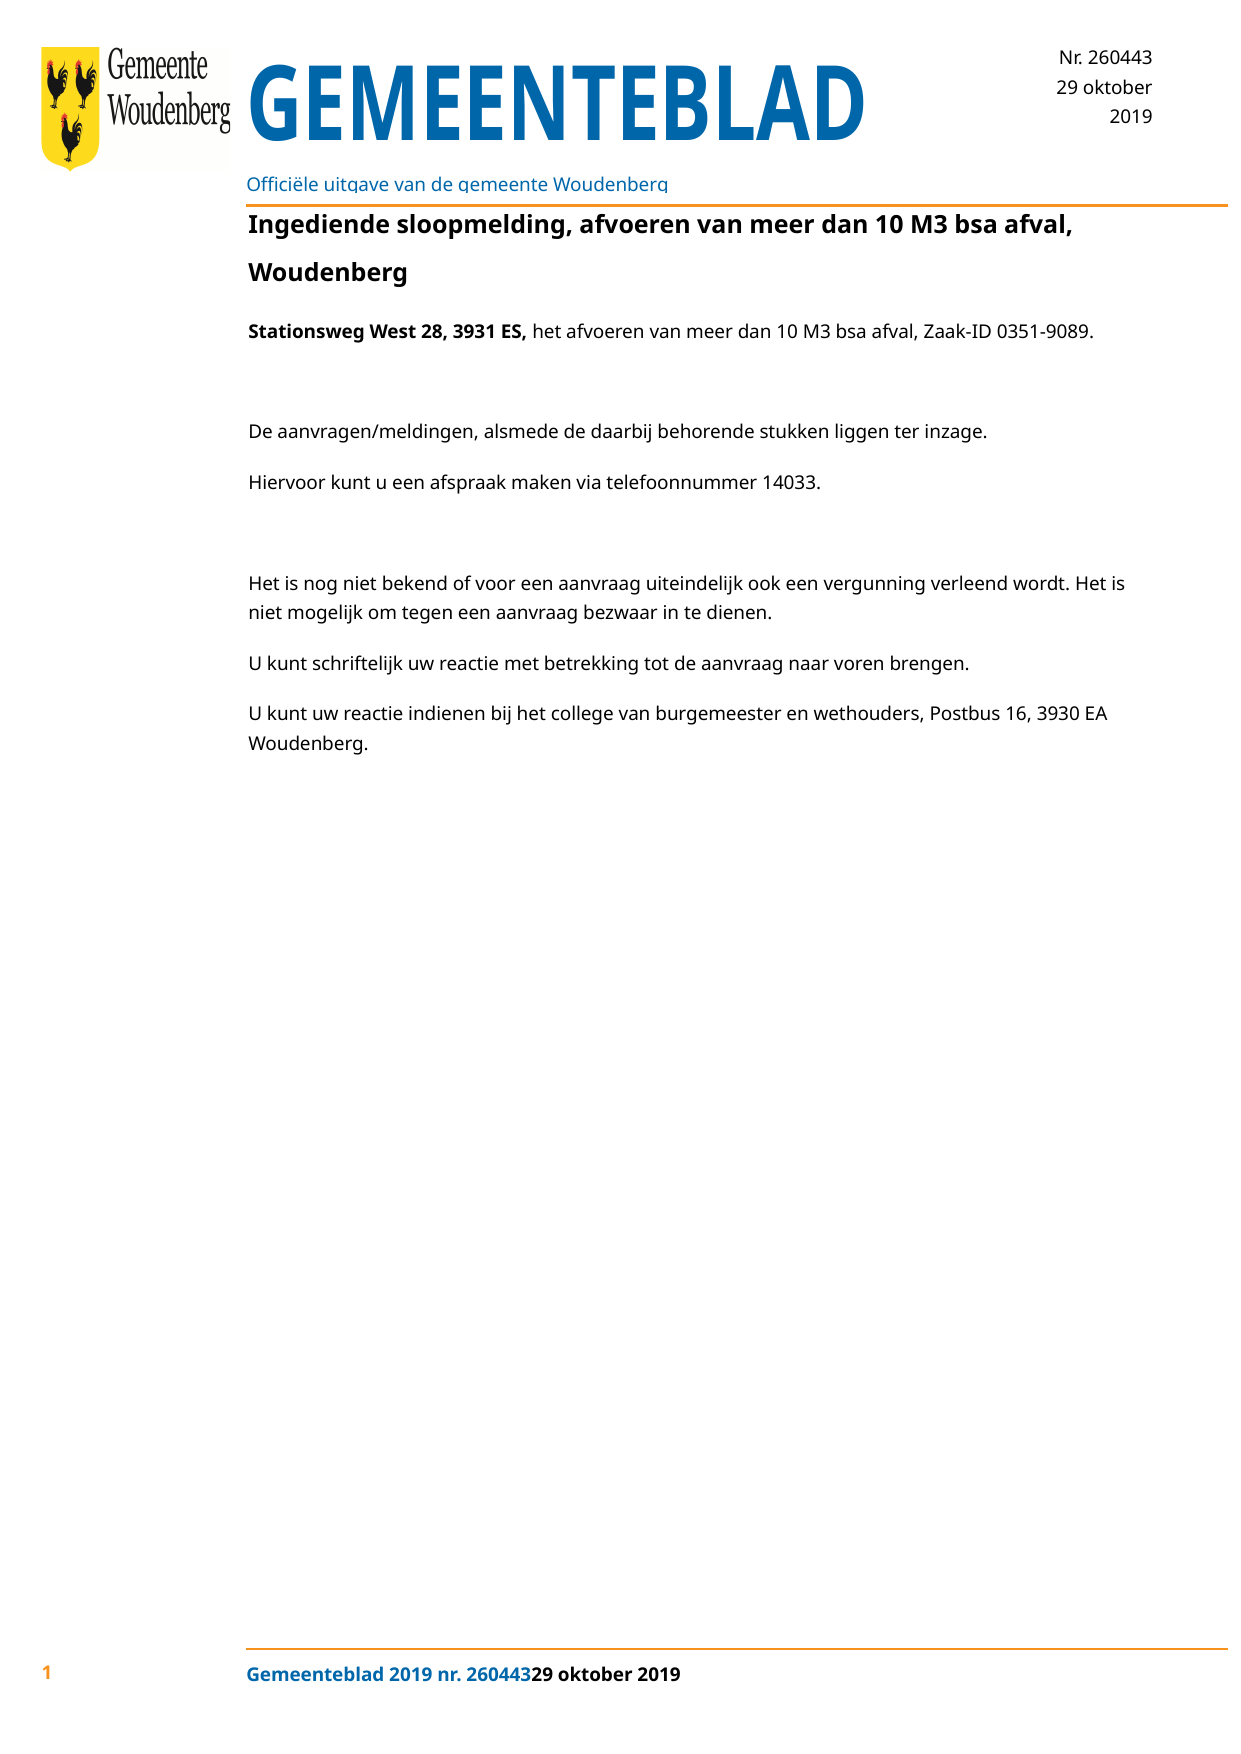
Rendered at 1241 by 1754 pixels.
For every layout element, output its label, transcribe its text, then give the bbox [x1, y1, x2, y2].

text Stationsweg West 28, 3931 ES, het afvoeren van meer dan 10 M3 bsa afval, Zaak-ID 0351-9089. [248, 318, 1152, 344]
text De aanvragen/meldingen, alsmede de daarbij behorende stukken liggen ter inzage. [248, 419, 1152, 444]
text Ingediende sloopmelding, afvoeren van meer dan 10 M3 bsa afval, Woudenberg [248, 207, 1152, 288]
text U kunt schriftelijk uw reactie met betrekking tot de aanvraag naar voren brengen. [248, 650, 1152, 676]
text Het is nog niet bekend of voor een aanvraag uiteindelijk ook een vergunning verleend wordt. Het is niet mogelijk om tegen een aanvraag bezwaar in te dienen. [248, 570, 1152, 625]
picture [41, 47, 231, 172]
text U kunt uw reactie indienen bij het college van burgemeester en wethouders, Postbus 16, 3930 EA Woudenberg. [248, 700, 1152, 756]
text Hiervoor kunt u een afspraak maken via telefoonnummer 14033. [248, 469, 1152, 495]
